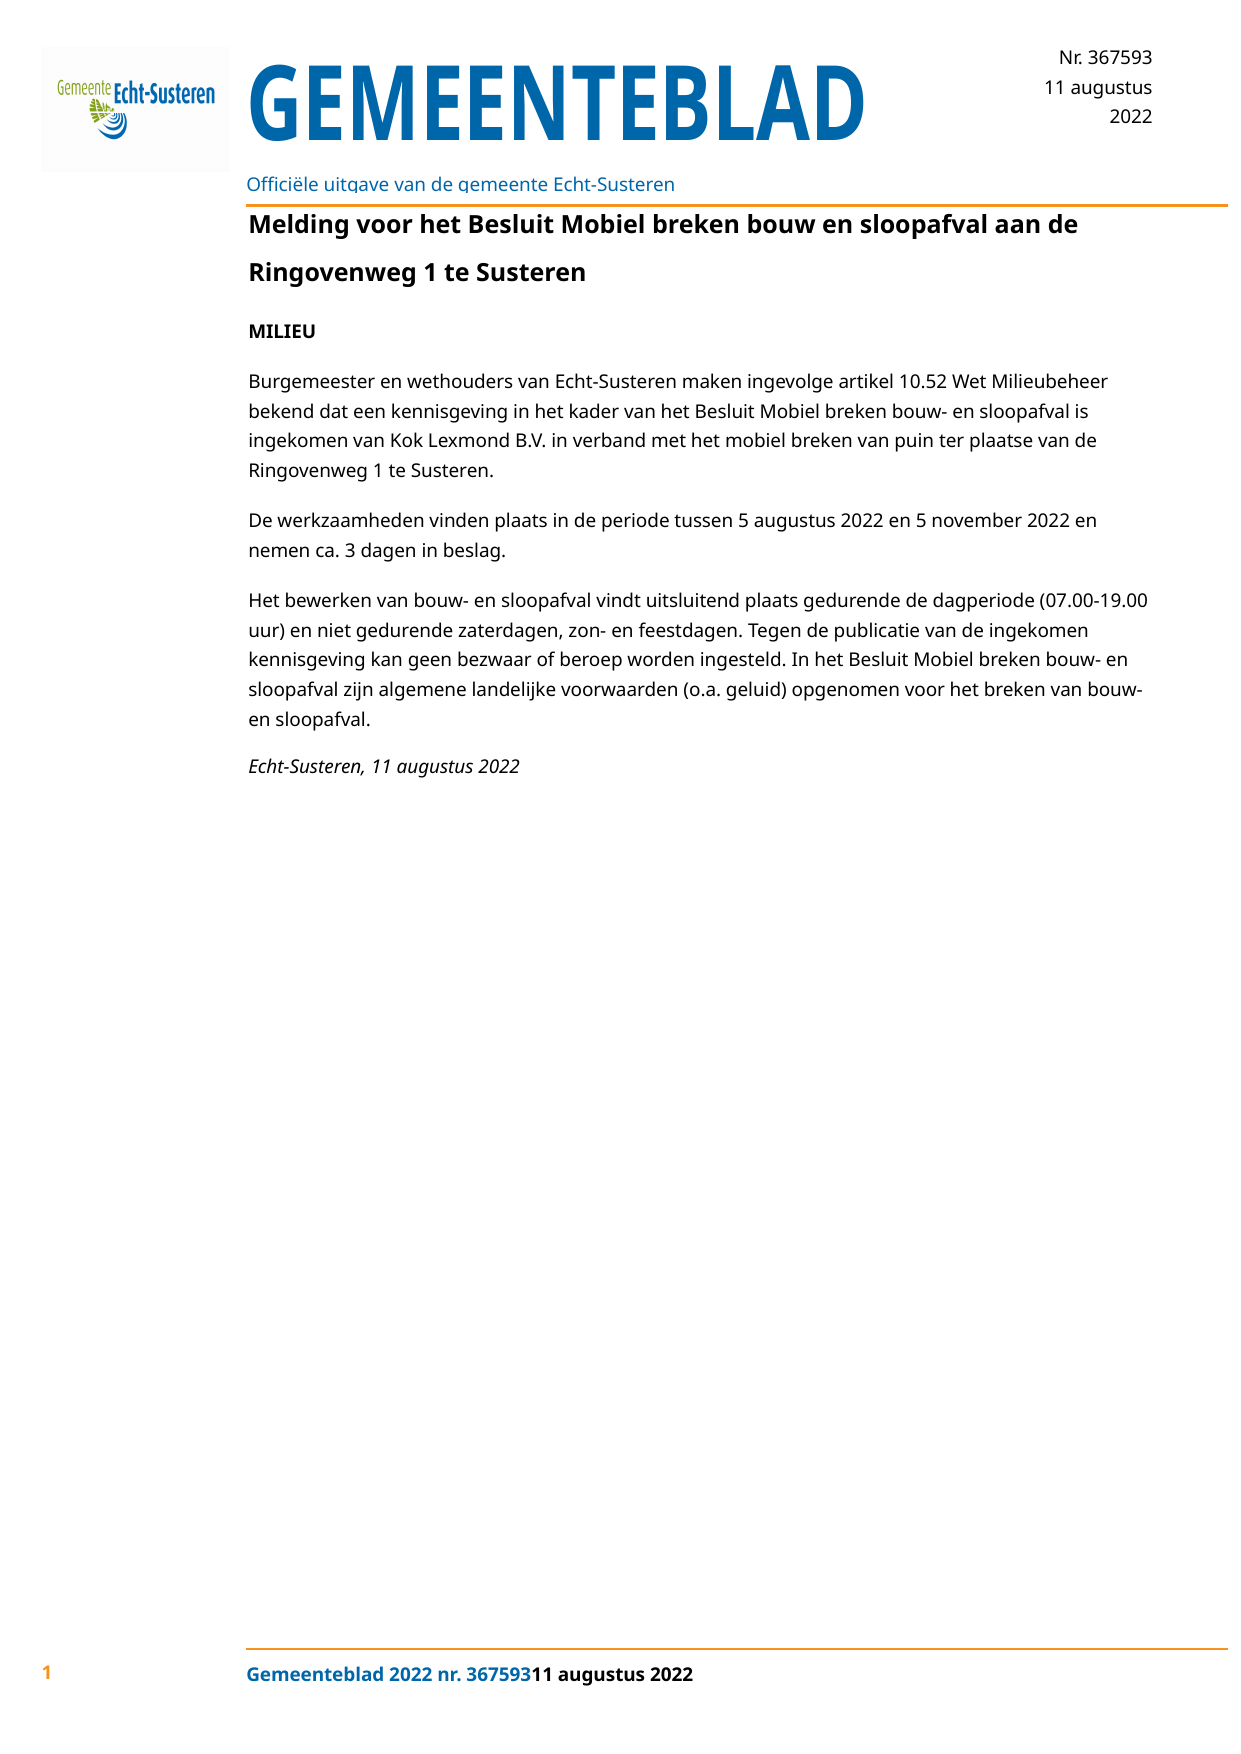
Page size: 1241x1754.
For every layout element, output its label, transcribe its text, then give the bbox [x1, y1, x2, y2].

picture [41, 47, 231, 172]
text Het bewerken van bouw- en sloopafval vindt uitsluitend plaats gedurende de dagperiode (07.00-19.00 uur) en niet gedurende zaterdagen, zon- en feestdagen. Tegen de publicatie van de ingekomen kennisgeving kan geen bezwaar of beroep worden ingesteld. In het Besluit Mobiel breken bouw- en sloopafval zijn algemene landelijke voorwaarden (o.a. geluid) opgenomen voor het breken van bouw- en sloopafval. [248, 587, 1152, 732]
text De werkzaamheden vinden plaats in de periode tussen 5 augustus 2022 en 5 november 2022 en nemen ca. 3 dagen in beslag. [248, 507, 1152, 563]
text Echt-Susteren, 11 augustus 2022 [248, 754, 1152, 779]
text Melding voor het Besluit Mobiel breken bouw en sloopafval aan de Ringovenweg 1 te Susteren [248, 207, 1152, 288]
text MILIEU [248, 318, 1152, 344]
text Burgemeester en wethouders van Echt-Susteren maken ingevolge artikel 10.52 Wet Milieubeheer bekend dat een kennisgeving in het kader van het Besluit Mobiel breken bouw- en sloopafval is ingekomen van Kok Lexmond B.V. in verband met het mobiel breken van puin ter plaatse van de Ringovenweg 1 te Susteren. [248, 368, 1152, 483]
